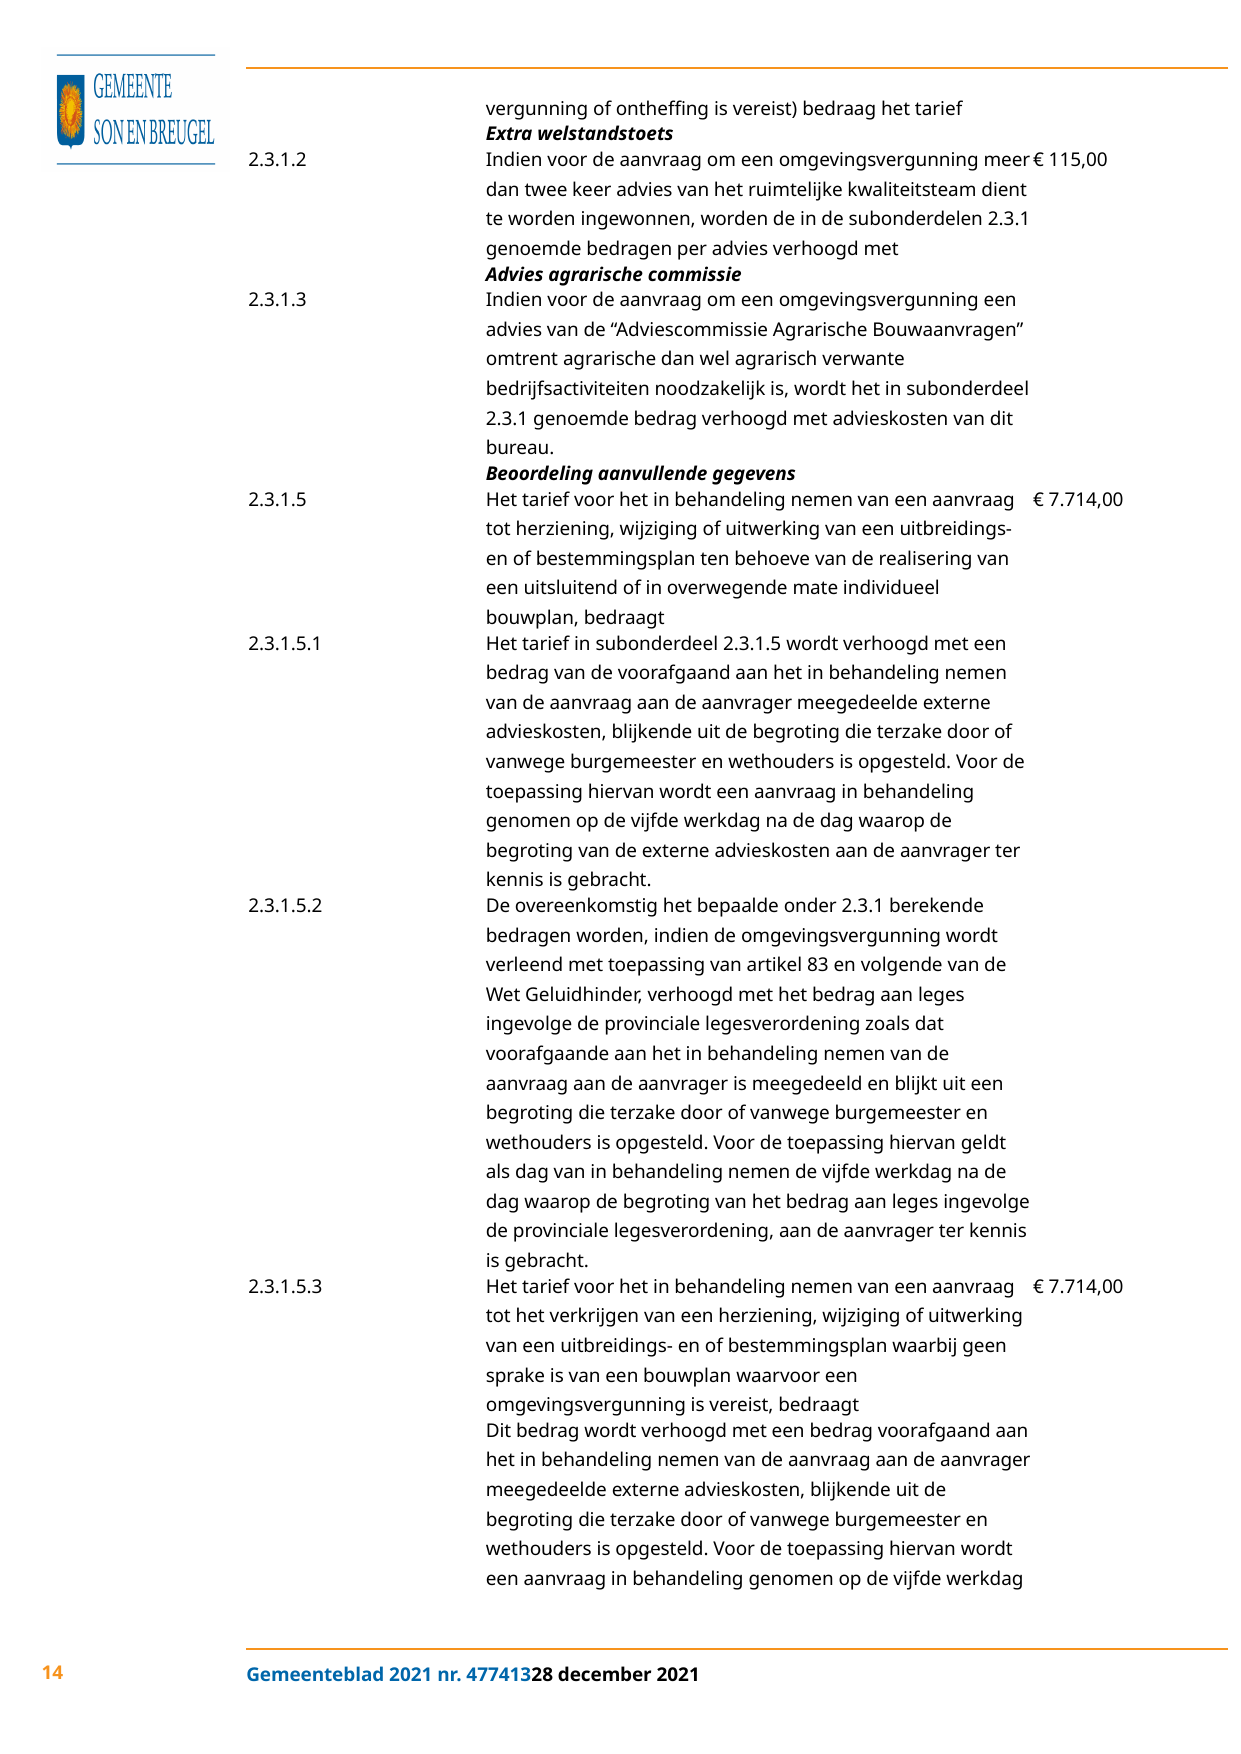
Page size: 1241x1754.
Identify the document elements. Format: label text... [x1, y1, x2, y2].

table_cell 2.3.1.2 [248, 146, 486, 261]
table_cell [248, 121, 486, 146]
table_cell Het tarief voor het in behandeling nemen van een aanvraag tot het verkrijgen van een herziening, wijziging of uitwerking van een uitbreidings- en of bestemmingsplan waarbij geen sprake is van een bouwplan waarvoor een omgevingsvergunning is vereist, bedraagt [486, 1273, 1033, 1417]
table_cell 2.3.1.5 [248, 486, 486, 630]
table_cell [1033, 121, 1152, 146]
table_cell 2.3.1.5.3 [248, 1273, 486, 1417]
table_cell € 115,00 [1033, 146, 1152, 261]
table_cell € 7.714,00 [1033, 486, 1152, 630]
table_cell [1033, 1417, 1152, 1591]
table_cell [1033, 460, 1152, 486]
table_cell [1033, 95, 1152, 121]
table_cell Extra welstandstoets [486, 121, 1033, 146]
table_cell [248, 460, 486, 486]
table_cell vergunning of ontheffing is vereist) bedraag het tarief [486, 95, 1033, 121]
table_cell Het tarief in subonderdeel 2.3.1.5 wordt verhoogd met een bedrag van de voorafgaand aan het in behandeling nemen van de aanvraag aan de aanvrager meegedeelde externe advieskosten, blijkende uit de begroting die terzake door of vanwege burgemeester en wethouders is opgesteld. Voor de toepassing hiervan wordt een aanvraag in behandeling genomen op de vijfde werkdag na de dag waarop de begroting van de externe advieskosten aan de aanvrager ter kennis is gebracht. [486, 630, 1033, 892]
table_cell [248, 261, 486, 286]
table_cell [1033, 630, 1152, 892]
table_cell [1033, 892, 1152, 1273]
table_cell Het tarief voor het in behandeling nemen van een aanvraag tot herziening, wijziging of uitwerking van een uitbreidings- en of bestemmingsplan ten behoeve van de realisering van een uitsluitend of in overwegende mate individueel bouwplan, bedraagt [486, 486, 1033, 630]
table_cell Indien voor de aanvraag om een omgevingsvergunning meer dan twee keer advies van het ruimtelijke kwaliteitsteam dient te worden ingewonnen, worden de in de subonderdelen 2.3.1 genoemde bedragen per advies verhoogd met [486, 146, 1033, 261]
table_cell 2.3.1.3 [248, 286, 486, 460]
table_cell € 7.714,00 [1033, 1273, 1152, 1417]
table_cell 2.3.1.5.1 [248, 630, 486, 892]
picture [41, 47, 231, 172]
table_cell [1033, 261, 1152, 286]
table_cell [248, 95, 486, 121]
table_cell [248, 1417, 486, 1591]
table_cell Beoordeling aanvullende gegevens [486, 460, 1033, 486]
table_cell 2.3.1.5.2 [248, 892, 486, 1273]
table_cell Indien voor de aanvraag om een omgevingsvergunning een advies van de “Adviescommissie Agrarische Bouwaanvragen” omtrent agrarische dan wel agrarisch verwante bedrijfsactiviteiten noodzakelijk is, wordt het in subonderdeel 2.3.1 genoemde bedrag verhoogd met advieskosten van dit bureau. [486, 286, 1033, 460]
table_cell [1033, 286, 1152, 460]
table_cell Advies agrarische commissie [486, 261, 1033, 286]
table_cell Dit bedrag wordt verhoogd met een bedrag voorafgaand aan het in behandeling nemen van de aanvraag aan de aanvrager meegedeelde externe advieskosten, blijkende uit de begroting die terzake door of vanwege burgemeester en wethouders is opgesteld. Voor de toepassing hiervan wordt een aanvraag in behandeling genomen op de vijfde werkdag [486, 1417, 1033, 1591]
table_cell De overeenkomstig het bepaalde onder 2.3.1 berekende bedragen worden, indien de omgevingsvergunning wordt verleend met toepassing van artikel 83 en volgende van de Wet Geluidhinder, verhoogd met het bedrag aan leges ingevolge de provinciale legesverordening zoals dat voorafgaande aan het in behandeling nemen van de aanvraag aan de aanvrager is meegedeeld en blijkt uit een begroting die terzake door of vanwege burgemeester en wethouders is opgesteld. Voor de toepassing hiervan geldt als dag van in behandeling nemen de vijfde werkdag na de dag waarop de begroting van het bedrag aan leges ingevolge de provinciale legesverordening, aan de aanvrager ter kennis is gebracht. [486, 892, 1033, 1273]
